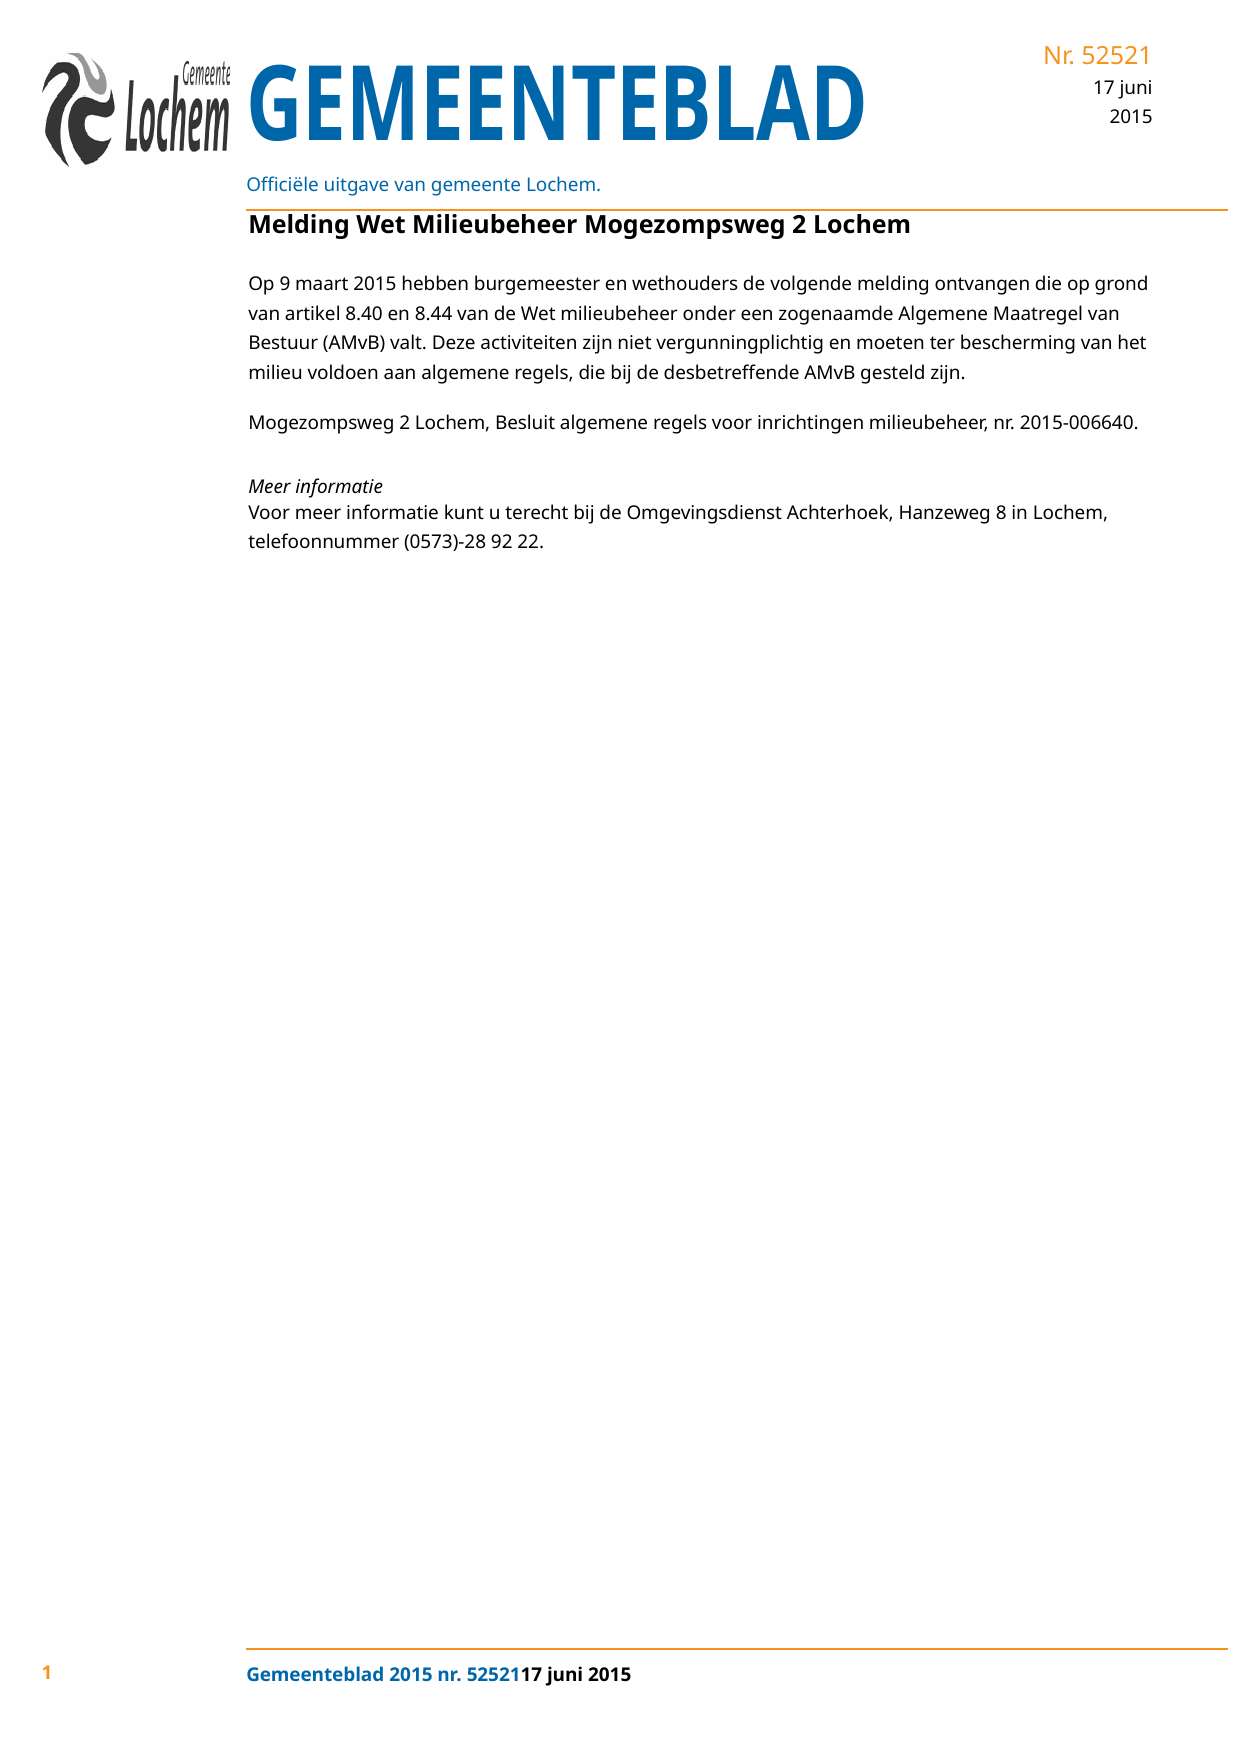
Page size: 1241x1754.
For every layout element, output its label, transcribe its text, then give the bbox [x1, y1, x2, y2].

picture [41, 47, 231, 172]
text Mogezompsweg 2 Lochem, Besluit algemene regels voor inrichtingen milieubeheer, nr. 2015-006640. [248, 409, 1152, 435]
text Meer informatie [248, 473, 1152, 499]
text Op 9 maart 2015 hebben burgemeester en wethouders de volgende melding ontvangen die op grond van artikel 8.40 en 8.44 van de Wet milieubeheer onder een zogenaamde Algemene Maatregel van Bestuur (AMvB) valt. Deze activiteiten zijn niet vergunningplichtig en moeten ter bescherming van het milieu voldoen aan algemene regels, die bij de desbetreffende AMvB gesteld zijn. [248, 270, 1152, 385]
text Melding Wet Milieubeheer Mogezompsweg 2 Lochem [248, 211, 1152, 241]
text Voor meer informatie kunt u terecht bij de Omgevingsdienst Achterhoek, Hanzeweg 8 in Lochem, telefoonnummer (0573)-28 92 22. [248, 499, 1152, 554]
